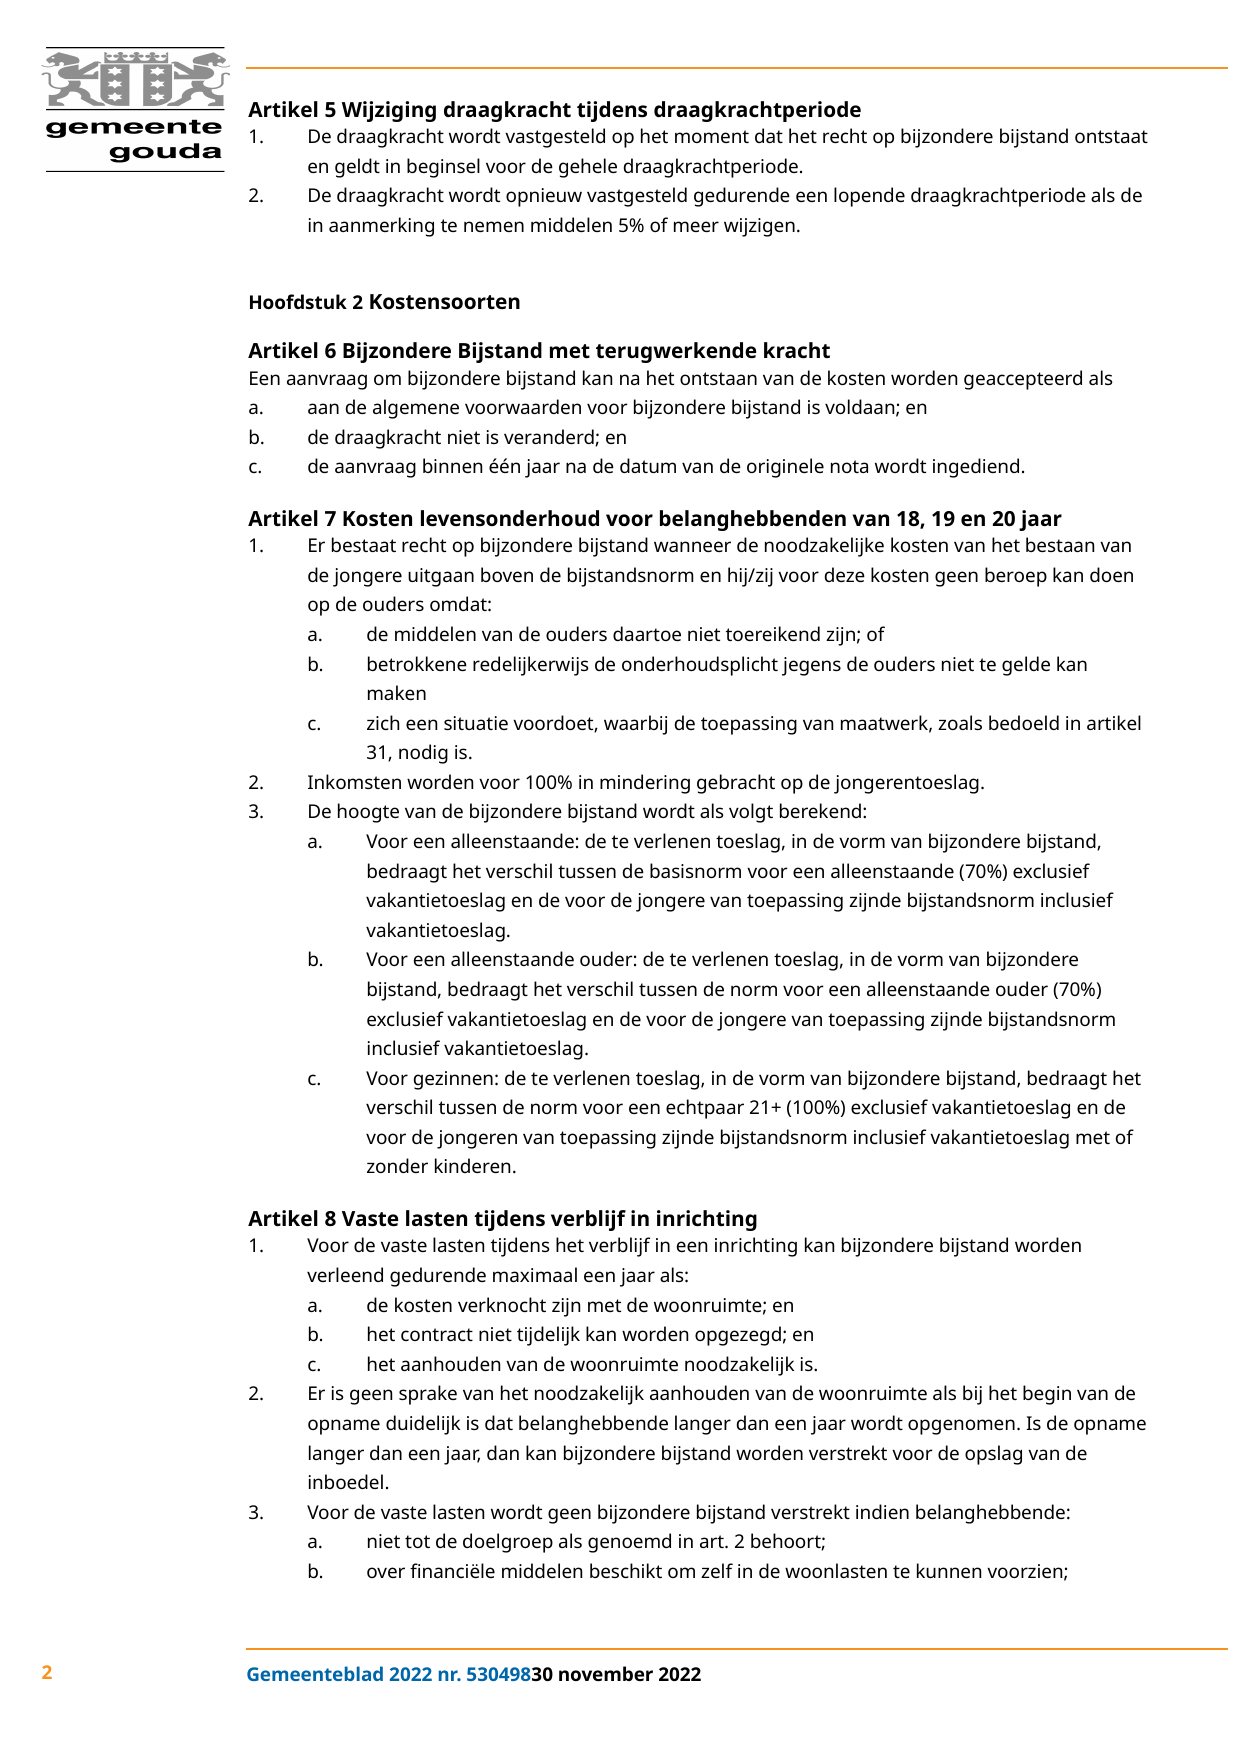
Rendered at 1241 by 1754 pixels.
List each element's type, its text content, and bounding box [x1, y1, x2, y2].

list aan de algemene voorwaarden voor bijzondere bijstand is voldaan; en [248, 394, 1152, 420]
text Artikel 7 Kosten levensonderhoud voor belanghebbenden van 18, 19 en 20 jaar [248, 504, 1152, 532]
list over financiële middelen beschikt om zelf in de woonlasten te kunnen voorzien; [307, 1558, 1152, 1584]
list de draagkracht niet is veranderd; en [248, 424, 1152, 450]
text Artikel 6 Bijzondere Bijstand met terugwerkende kracht [248, 336, 1152, 365]
list de aanvraag binnen één jaar na de datum van de originele nota wordt ingediend. [248, 454, 1152, 479]
text Artikel 5 Wijziging draagkracht tijdens draagkrachtperiode [248, 95, 1152, 123]
list het contract niet tijdelijk kan worden opgezegd; en [307, 1321, 1152, 1347]
list Voor een alleenstaande: de te verlenen toeslag, in de vorm van bijzondere bijstand, bedraagt het verschil tussen de basisnorm voor een alleenstaande (70%) exclusief vakantietoeslag en de voor de jongere van toepassing zijnde bijstandsnorm inclusief vakantietoeslag. [307, 828, 1152, 943]
list Voor de vaste lasten wordt geen bijzondere bijstand verstrekt indien belanghebbende: [248, 1499, 1152, 1524]
list De hoogte van de bijzondere bijstand wordt als volgt berekend: [248, 799, 1152, 824]
text Hoofdstuk 2 Kostensoorten [248, 287, 1152, 316]
list Er is geen sprake van het noodzakelijk aanhouden van de woonruimte als bij het begin van de opname duidelijk is dat belanghebbende langer dan een jaar wordt opgenomen. Is de opname langer dan een jaar, dan kan bijzondere bijstand worden verstrekt voor de opslag van de inboedel. [248, 1381, 1152, 1495]
list het aanhouden van de woonruimte noodzakelijk is. [307, 1351, 1152, 1377]
list zich een situatie voordoet, waarbij de toepassing van maatwerk, zoals bedoeld in artikel 31, nodig is. [307, 710, 1152, 765]
list Inkomsten worden voor 100% in mindering gebracht op de jongerentoeslag. [248, 769, 1152, 795]
list Voor de vaste lasten tijdens het verblijf in een inrichting kan bijzondere bijstand worden verleend gedurende maximaal een jaar als: [248, 1233, 1152, 1288]
list Voor een alleenstaande ouder: de te verlenen toeslag, in de vorm van bijzondere bijstand, bedraagt het verschil tussen de norm voor een alleenstaande ouder (70%) exclusief vakantietoeslag en de voor de jongere van toepassing zijnde bijstandsnorm inclusief vakantietoeslag. [307, 947, 1152, 1061]
list de kosten verknocht zijn met de woonruimte; en [307, 1292, 1152, 1317]
list de middelen van de ouders daartoe niet toereikend zijn; of [307, 621, 1152, 647]
list De draagkracht wordt opnieuw vastgesteld gedurende een lopende draagkrachtperiode als de in aanmerking te nemen middelen 5% of meer wijzigen. [248, 182, 1152, 238]
list Voor gezinnen: de te verlenen toeslag, in de vorm van bijzondere bijstand, bedraagt het verschil tussen de norm voor een echtpaar 21+ (100%) exclusief vakantietoeslag en de voor de jongeren van toepassing zijnde bijstandsnorm inclusief vakantietoeslag met of zonder kinderen. [307, 1065, 1152, 1179]
list niet tot de doelgroep als genoemd in art. 2 behoort; [307, 1528, 1152, 1554]
picture [41, 47, 231, 172]
list Er bestaat recht op bijzondere bijstand wanneer de noodzakelijke kosten van het bestaan van de jongere uitgaan boven de bijstandsnorm en hij/zij voor deze kosten geen beroep kan doen op de ouders omdat: [248, 532, 1152, 617]
list betrokkene redelijkerwijs de onderhoudsplicht jegens de ouders niet te gelde kan maken [307, 651, 1152, 706]
text Artikel 8 Vaste lasten tijdens verblijf in inrichting [248, 1204, 1152, 1233]
text Een aanvraag om bijzondere bijstand kan na het ontstaan van de kosten worden geaccepteerd als [248, 365, 1152, 391]
list De draagkracht wordt vastgesteld op het moment dat het recht op bijzondere bijstand ontstaat en geldt in beginsel voor de gehele draagkrachtperiode. [248, 123, 1152, 178]
